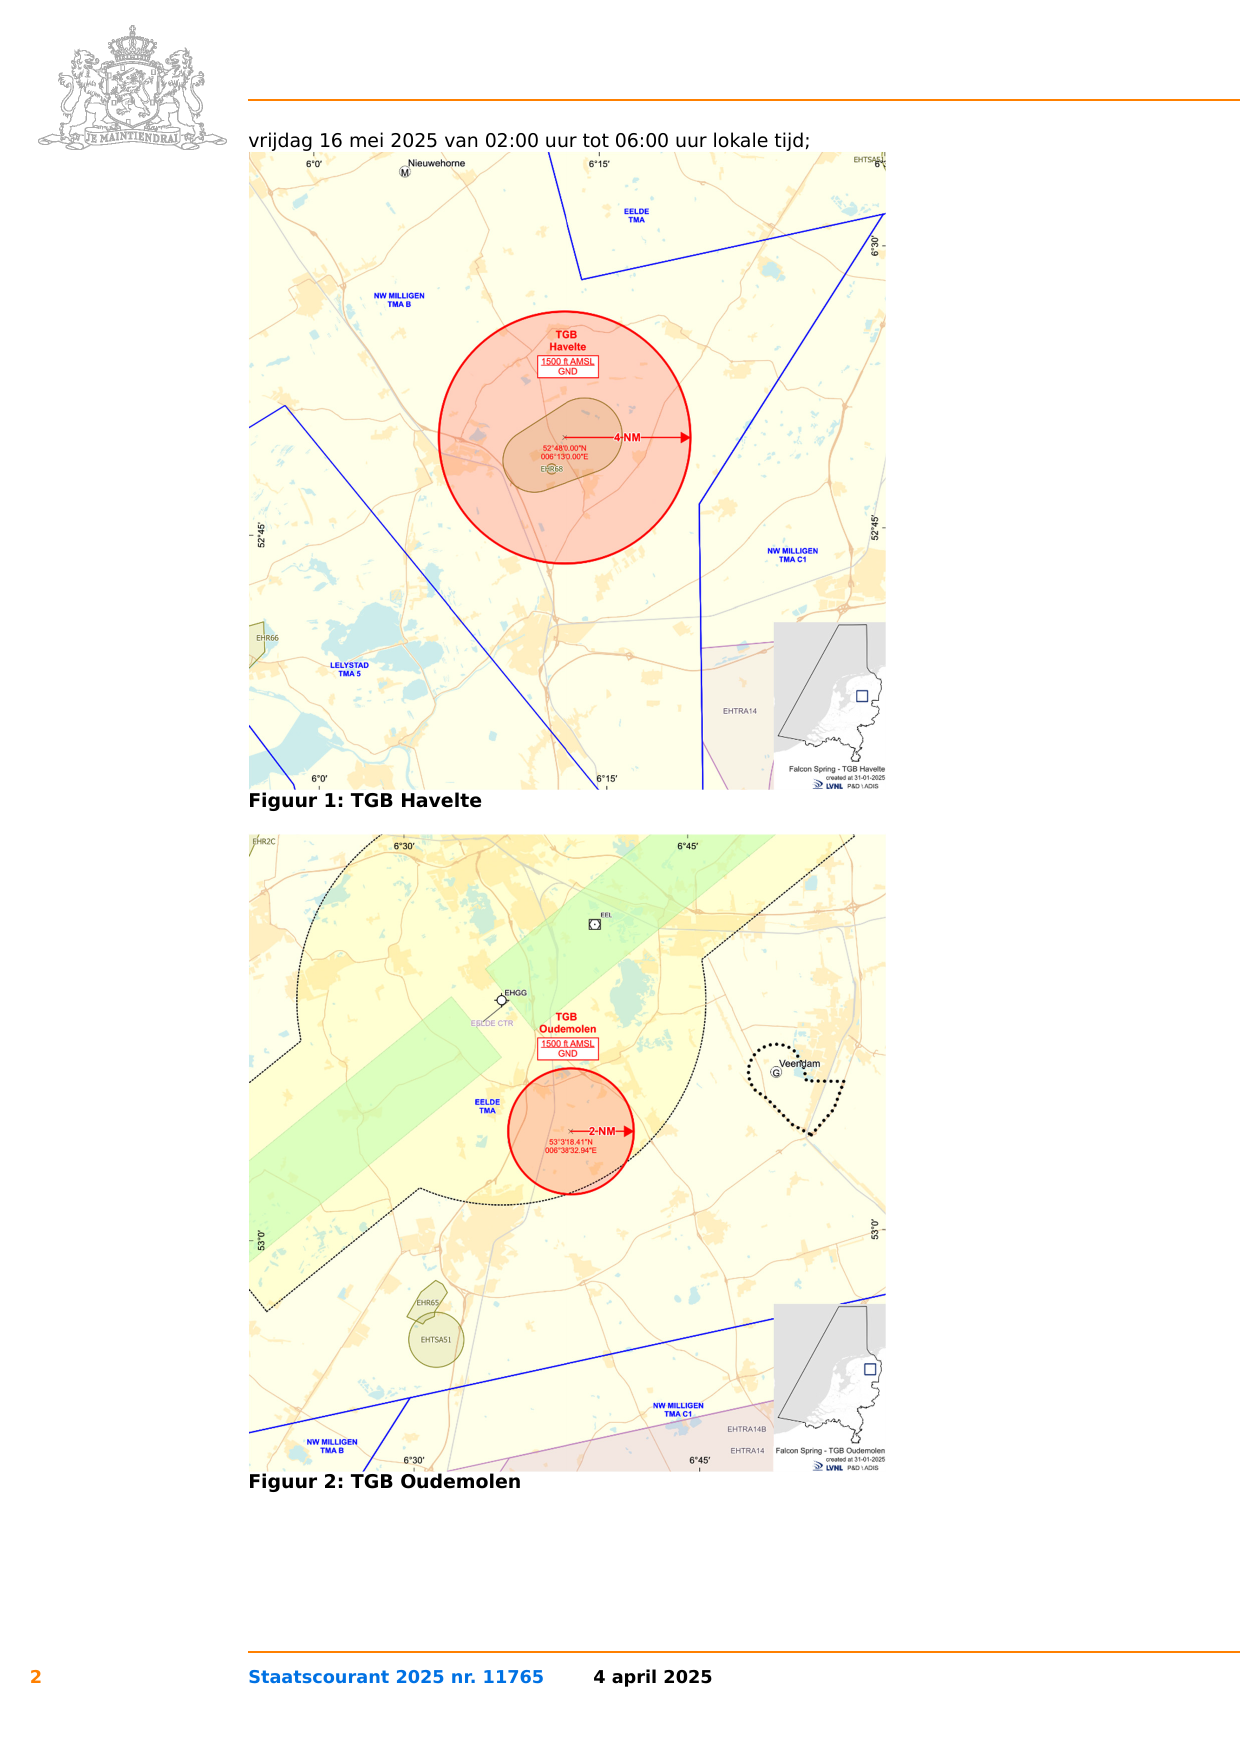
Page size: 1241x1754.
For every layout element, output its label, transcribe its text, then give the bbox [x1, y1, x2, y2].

picture [38, 25, 227, 150]
picture [248, 833, 886, 1472]
picture [248, 151, 886, 790]
text vrijdag 16 mei 2025 van 02:00 uur tot 06:00 uur lokale tijd; Figuur 1: TGB Havelte Figuur 2: TGB Oudemolen [248, 130, 1163, 1515]
